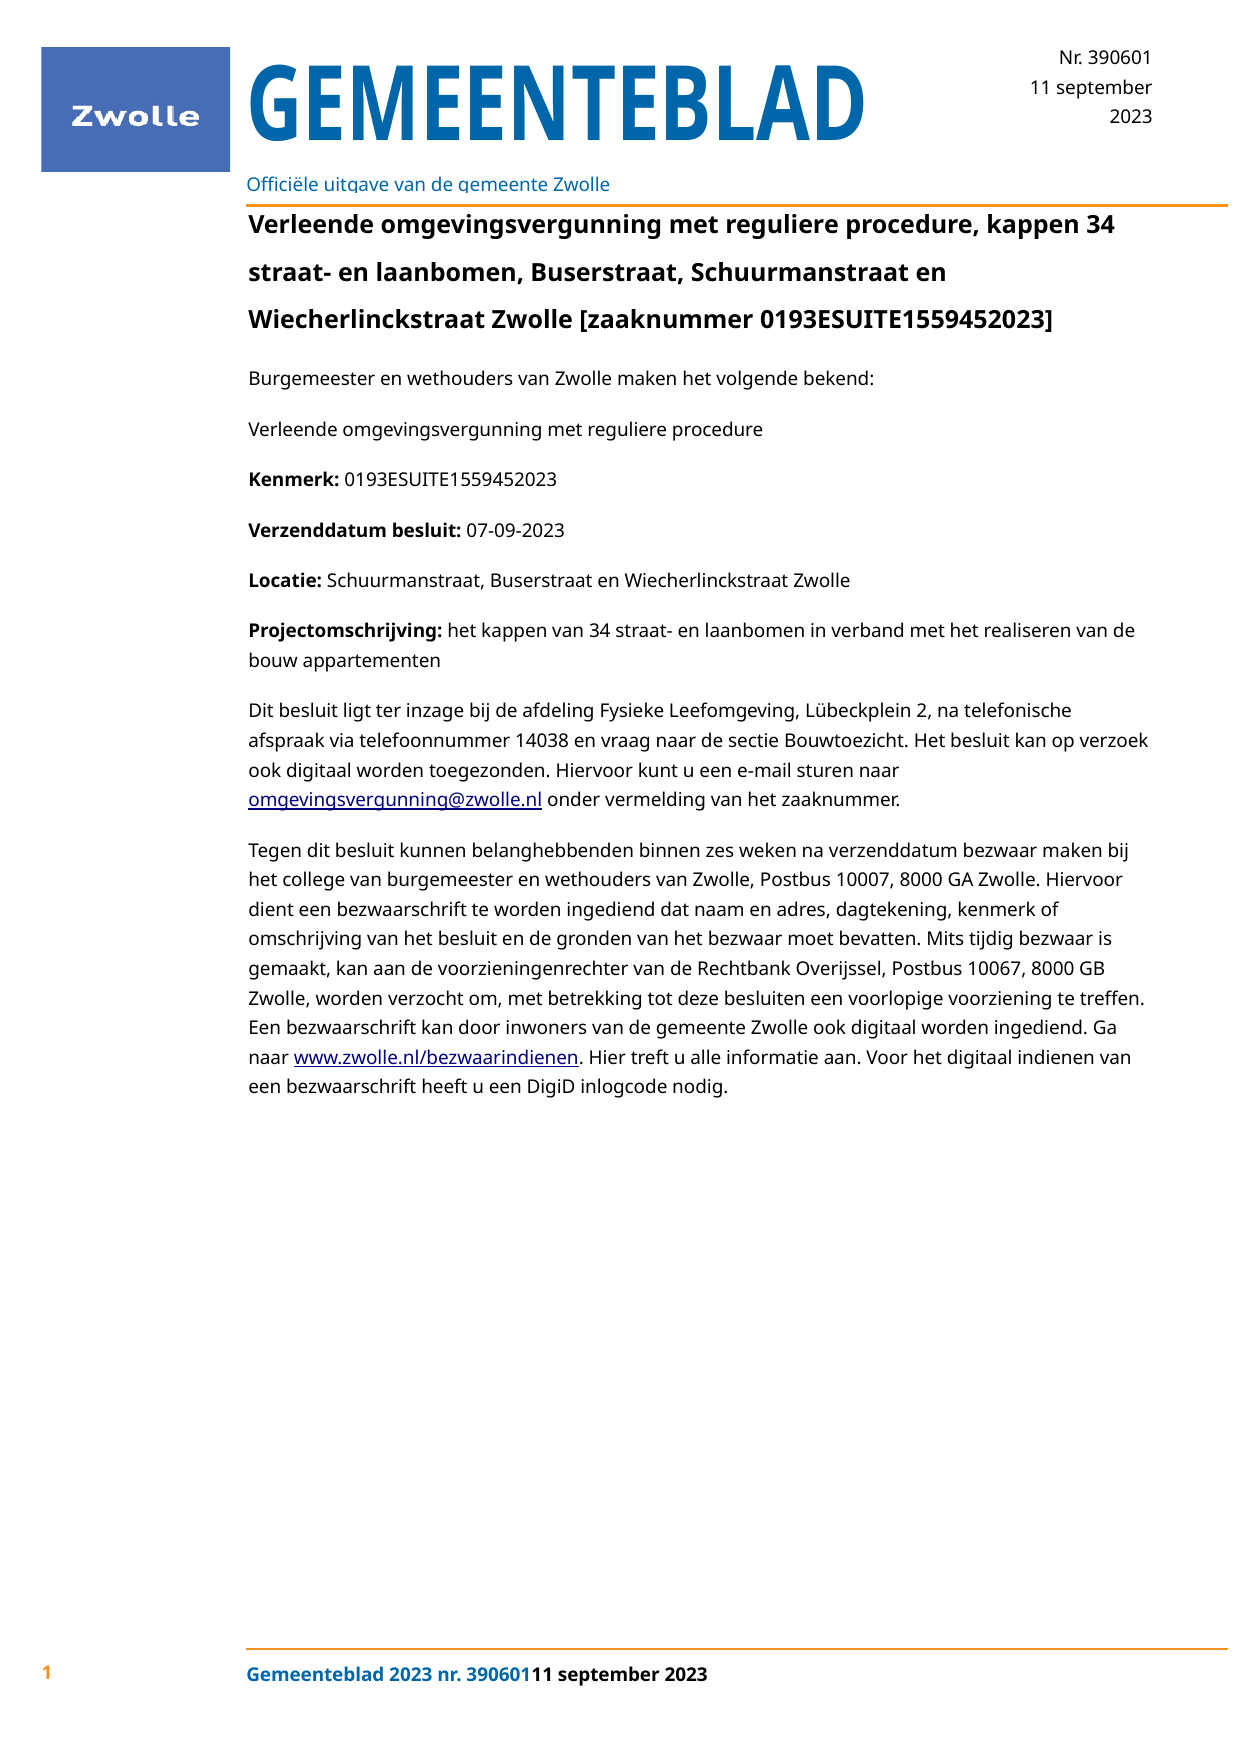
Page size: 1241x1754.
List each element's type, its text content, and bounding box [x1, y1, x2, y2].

text Dit besluit ligt ter inzage bij de afdeling Fysieke Leefomgeving, Lübeckplein 2, na telefonische afspraak via telefoonnummer 14038 en vraag naar de sectie Bouwtoezicht. Het besluit kan op verzoek ook digitaal worden toegezonden. Hiervoor kunt u een e-mail sturen naar omgevingsvergunning@zwolle.nl onder vermelding van het zaaknummer. [248, 698, 1152, 812]
text Verleende omgevingsvergunning met reguliere procedure, kappen 34 straat- en laanbomen, Buserstraat, Schuurmanstraat en Wiecherlinckstraat Zwolle [zaaknummer 0193ESUITE1559452023] [248, 207, 1152, 336]
text Burgemeester en wethouders van Zwolle maken het volgende bekend: [248, 366, 1152, 391]
picture [41, 47, 231, 172]
text Projectomschrijving: het kappen van 34 straat- en laanbomen in verband met het realiseren van de bouw appartementen [248, 618, 1152, 673]
text Verleende omgevingsvergunning met reguliere procedure [248, 416, 1152, 442]
text Tegen dit besluit kunnen belanghebbenden binnen zes weken na verzenddatum bezwaar maken bij het college van burgemeester en wethouders van Zwolle, Postbus 10007, 8000 GA Zwolle. Hiervoor dient een bezwaarschrift te worden ingediend dat naam en adres, dagtekening, kenmerk of omschrijving van het besluit en de gronden van het bezwaar moet bevatten. Mits tijdig bezwaar is gemaakt, kan aan de voorzieningenrechter van de Rechtbank Overijssel, Postbus 10067, 8000 GB Zwolle, worden verzocht om, met betrekking tot deze besluiten een voorlopige voorziening te treffen. Een bezwaarschrift kan door inwoners van de gemeente Zwolle ook digitaal worden ingediend. Ga naar www.zwolle.nl/bezwaarindienen. Hier treft u alle informatie aan. Voor het digitaal indienen van een bezwaarschrift heeft u een DigiD inlogcode nodig. [248, 837, 1152, 1099]
text Verzenddatum besluit: 07-09-2023 [248, 517, 1152, 542]
text Locatie: Schuurmanstraat, Buserstraat en Wiecherlinckstraat Zwolle [248, 567, 1152, 593]
text Kenmerk: 0193ESUITE1559452023 [248, 466, 1152, 492]
